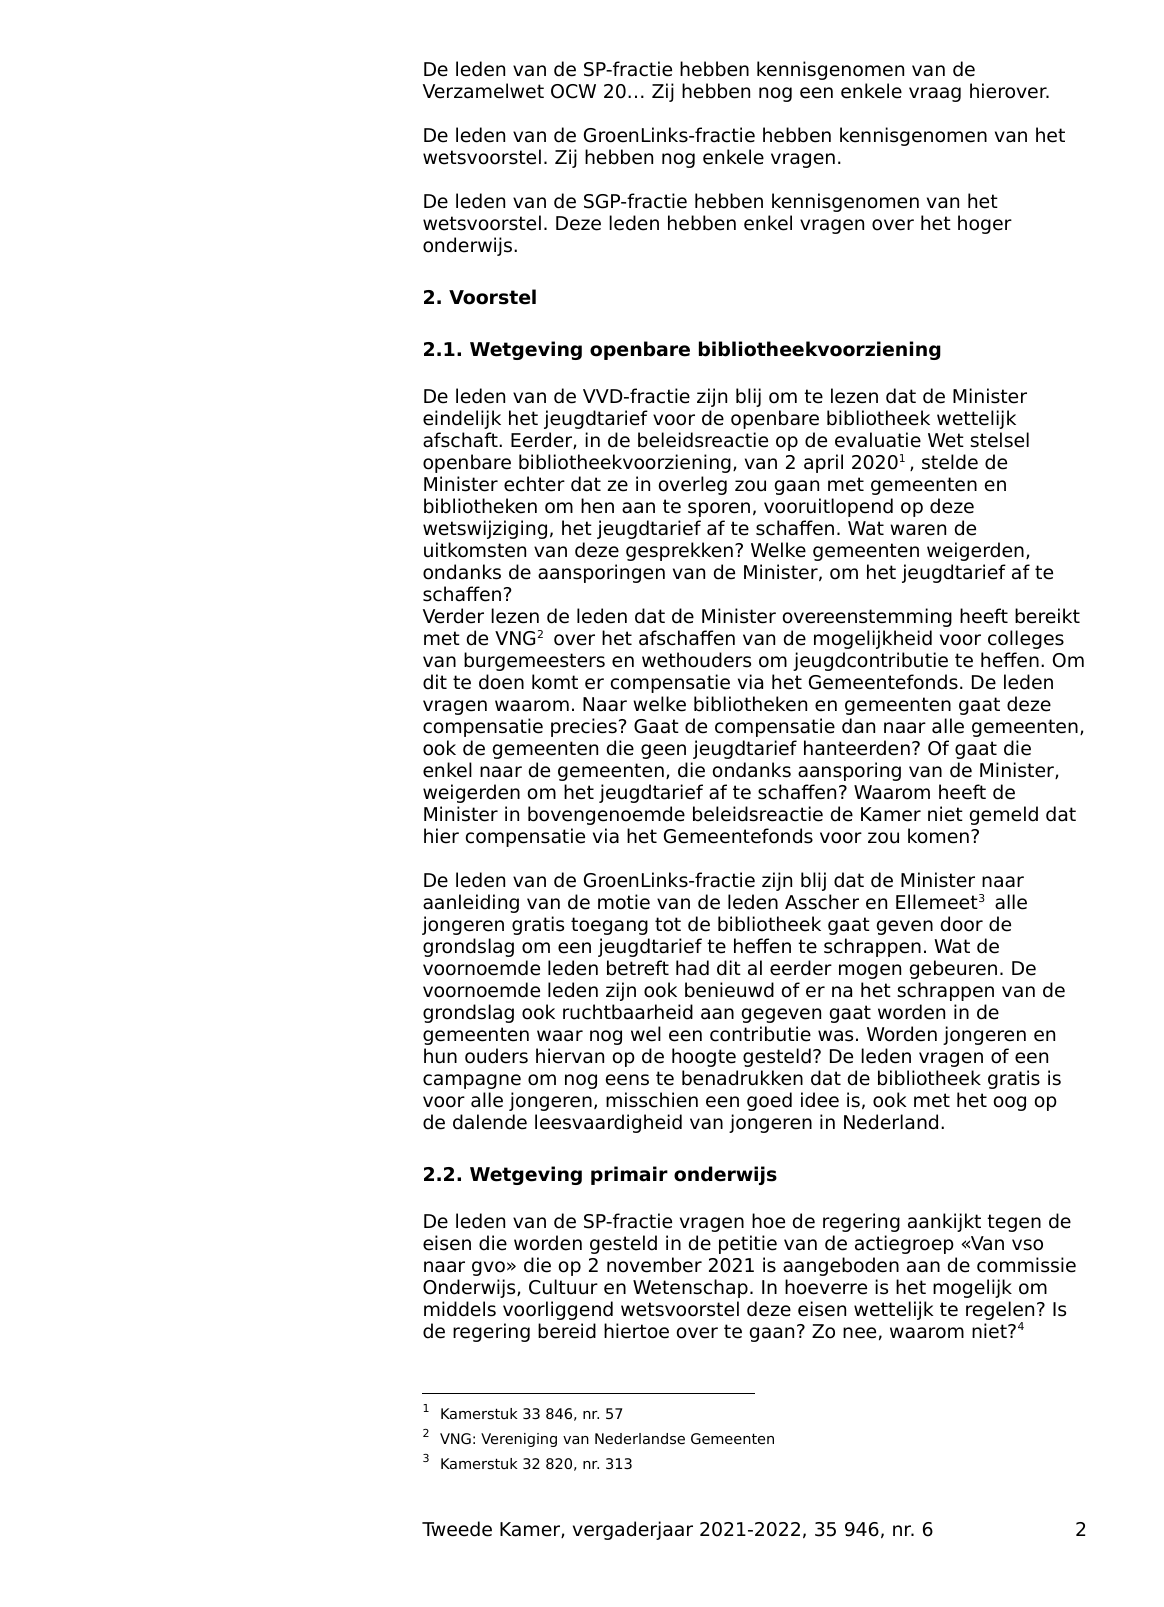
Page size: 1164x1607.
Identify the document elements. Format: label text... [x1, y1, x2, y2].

text Verder lezen de leden dat de Minister overeenstemming heeft bereikt met de VNG over het afschaffen van de mogelijkheid voor colleges van burgemeesters en wethouders om jeugdcontributie te heffen. Om dit te doen komt er compensatie via het Gemeentefonds. De leden vragen waarom. Naar welke bibliotheken en gemeenten gaat deze compensatie precies? Gaat de compensatie dan naar alle gemeenten, ook de gemeenten die geen jeugdtarief hanteerden? Of gaat die enkel naar de gemeenten, die ondanks aansporing van de Minister, weigerden om het jeugdtarief af te schaffen? Waarom heeft de Minister in bovengenoemde beleidsreactie de Kamer niet gemeld dat hier compensatie via het Gemeentefonds voor zou komen? [422, 606, 1087, 848]
text De leden van de GroenLinks-fractie hebben kennisgenomen van het wetsvoorstel. Zij hebben nog enkele vragen. [422, 125, 1087, 169]
subtitle 2. Voorstel [422, 287, 1087, 309]
text De leden van de SP-fractie hebben kennisgenomen van de Verzamelwet OCW 20… Zij hebben nog een enkele vraag hierover. [422, 59, 1087, 103]
subtitle 2.1. Wetgeving openbare bibliotheekvoorziening [422, 339, 1087, 361]
text Kamerstuk 33 846, nr. 57 [422, 1402, 1087, 1424]
subtitle 2.2. Wetgeving primair onderwijs [422, 1164, 1087, 1186]
text Kamerstuk 32 820, nr. 313 [422, 1452, 1087, 1474]
text De leden van de SGP-fractie hebben kennisgenomen van het wetsvoorstel. Deze leden hebben enkel vragen over het hoger onderwijs. [422, 191, 1087, 257]
text VNG: Vereniging van Nederlandse Gemeenten [422, 1427, 1087, 1449]
text De leden van de VVD-fractie zijn blij om te lezen dat de Minister eindelijk het jeugdtarief voor de openbare bibliotheek wettelijk afschaft. Eerder, in de beleidsreactie op de evaluatie Wet stelsel openbare bibliotheekvoorziening, van 2 april 2020, stelde de Minister echter dat ze in overleg zou gaan met gemeenten en bibliotheken om hen aan te sporen, vooruitlopend op deze wetswijziging, het jeugdtarief af te schaffen. Wat waren de uitkomsten van deze gesprekken? Welke gemeenten weigerden, ondanks de aansporingen van de Minister, om het jeugdtarief af te schaffen? [422, 386, 1087, 606]
text De leden van de SP-fractie vragen hoe de regering aankijkt tegen de eisen die worden gesteld in de petitie van de actiegroep «Van vso naar gvo» die op 2 november 2021 is aangeboden aan de commissie Onderwijs, Cultuur en Wetenschap. In hoeverre is het mogelijk om middels voorliggend wetsvoorstel deze eisen wettelijk te regelen? Is de regering bereid hiertoe over te gaan? Zo nee, waarom niet? [422, 1211, 1087, 1343]
text De leden van de GroenLinks-fractie zijn blij dat de Minister naar aanleiding van de motie van de leden Asscher en Ellemeet alle jongeren gratis toegang tot de bibliotheek gaat geven door de grondslag om een jeugdtarief te heffen te schrappen. Wat de voornoemde leden betreft had dit al eerder mogen gebeuren. De voornoemde leden zijn ook benieuwd of er na het schrappen van de grondslag ook ruchtbaarheid aan gegeven gaat worden in de gemeenten waar nog wel een contributie was. Worden jongeren en hun ouders hiervan op de hoogte gesteld? De leden vragen of een campagne om nog eens te benadrukken dat de bibliotheek gratis is voor alle jongeren, misschien een goed idee is, ook met het oog op de dalende leesvaardigheid van jongeren in Nederland. [422, 870, 1087, 1134]
